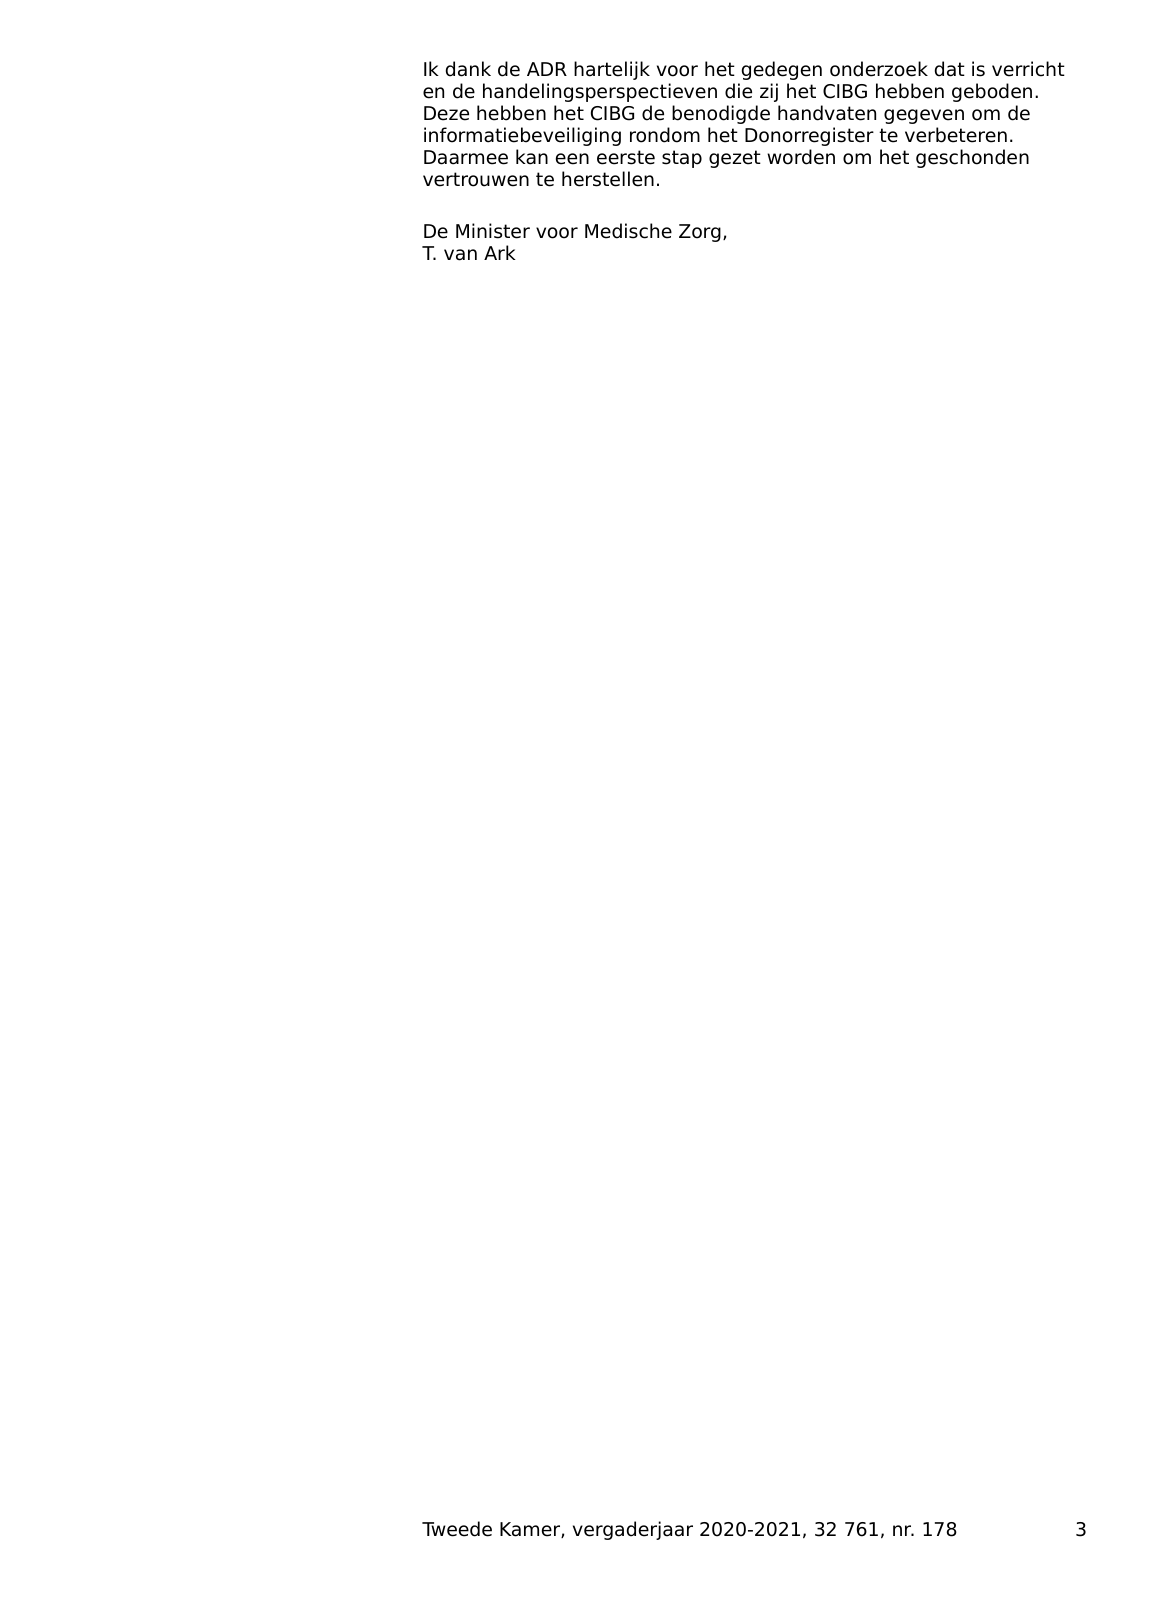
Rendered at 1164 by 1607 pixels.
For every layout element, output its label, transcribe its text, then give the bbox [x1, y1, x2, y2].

text De Minister voor Medische Zorg, T. van Ark [422, 221, 1087, 265]
text Ik dank de ADR hartelijk voor het gedegen onderzoek dat is verricht en de handelingsperspectieven die zij het CIBG hebben geboden. Deze hebben het CIBG de benodigde handvaten gegeven om de informatiebeveiliging rondom het Donorregister te verbeteren. Daarmee kan een eerste stap gezet worden om het geschonden vertrouwen te herstellen. [422, 59, 1087, 191]
